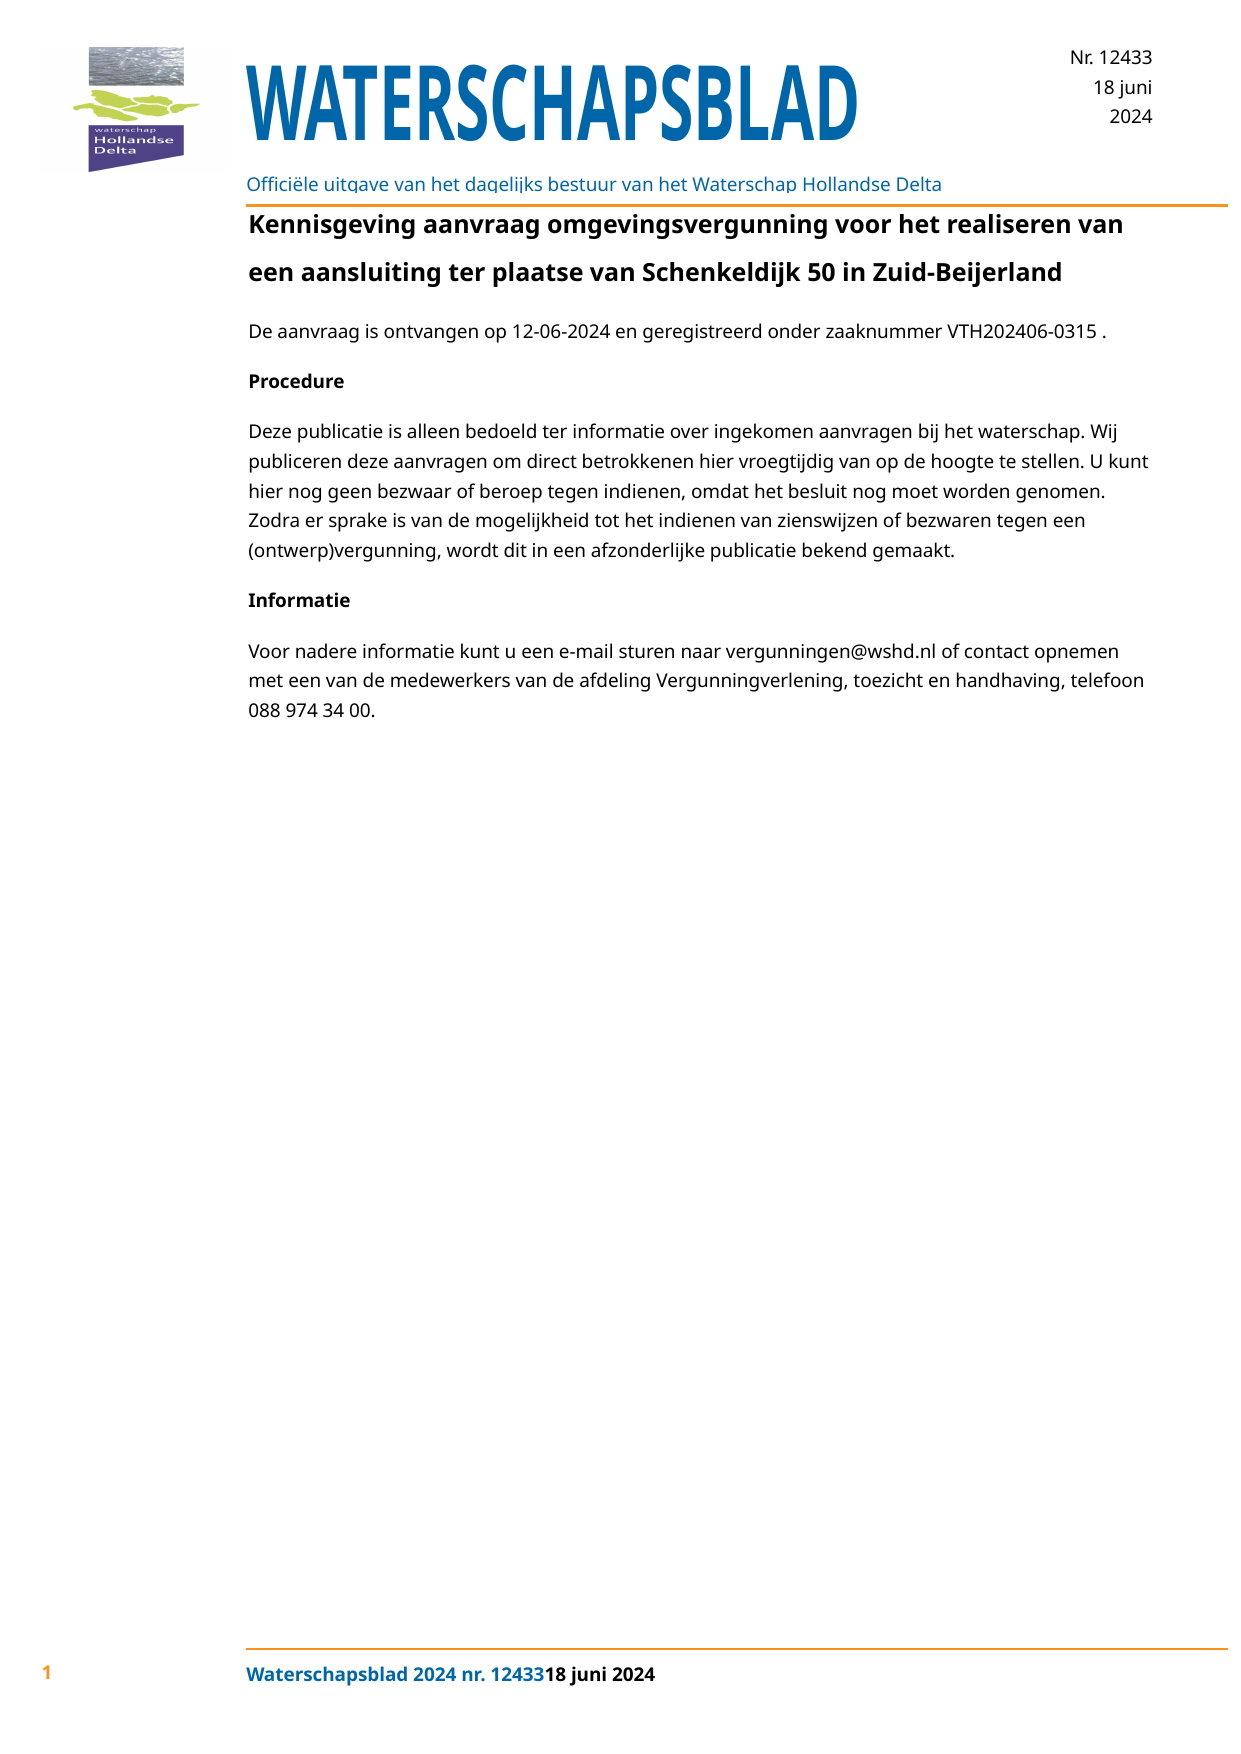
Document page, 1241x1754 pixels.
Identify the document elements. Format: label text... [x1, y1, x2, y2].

text Kennisgeving aanvraag omgevingsvergunning voor het realiseren van een aansluiting ter plaatse van Schenkeldijk 50 in Zuid-Beijerland [248, 207, 1152, 288]
text De aanvraag is ontvangen op 12-06-2024 en geregistreerd onder zaaknummer VTH202406-0315 . [248, 318, 1152, 344]
text Informatie [248, 587, 1152, 613]
text Voor nadere informatie kunt u een e-mail sturen naar vergunningen@wshd.nl of contact opnemen met een van de medewerkers van de afdeling Vergunningverlening, toezicht en handhaving, telefoon 088 974 34 00. [248, 638, 1152, 723]
text Procedure [248, 368, 1152, 394]
picture [41, 47, 231, 172]
text Deze publicatie is alleen bedoeld ter informatie over ingekomen aanvragen bij het waterschap. Wij publiceren deze aanvragen om direct betrokkenen hier vroegtijdig van op de hoogte te stellen. U kunt hier nog geen bezwaar of beroep tegen indienen, omdat het besluit nog moet worden genomen. Zodra er sprake is van de mogelijkheid tot het indienen van zienswijzen of bezwaren tegen een (ontwerp)vergunning, wordt dit in een afzonderlijke publicatie bekend gemaakt. [248, 419, 1152, 563]
